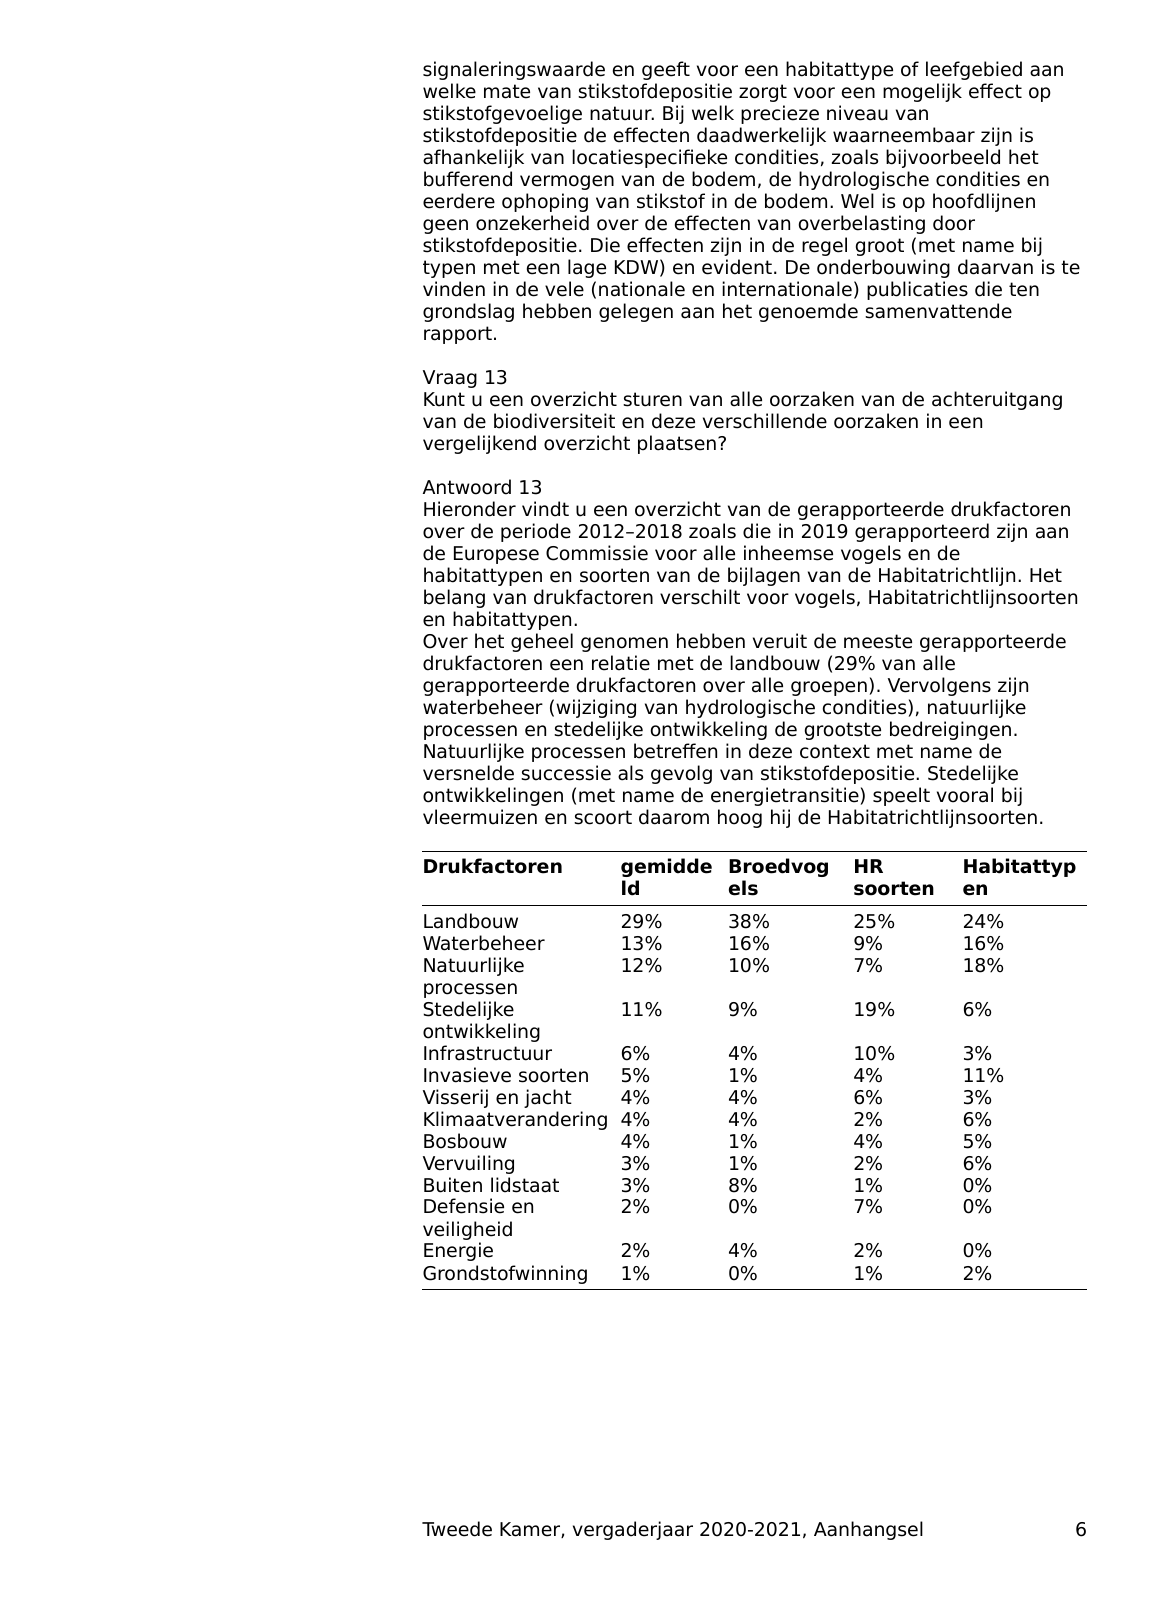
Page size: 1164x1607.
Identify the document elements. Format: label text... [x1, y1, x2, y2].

table_cell Buiten lidstaat [422, 1175, 614, 1196]
table_cell 2% [847, 1109, 956, 1131]
table_cell 1% [614, 1263, 722, 1289]
table_cell 25% [847, 906, 956, 933]
table_cell 8% [722, 1175, 847, 1196]
table_cell 13% [614, 933, 722, 955]
table_cell Defensie en veiligheid [422, 1196, 614, 1240]
table_cell 0% [956, 1175, 1087, 1196]
text signaleringswaarde en geeft voor een habitattype of leefgebied aan welke mate van stikstofdepositie zorgt voor een mogelijk effect op stikstofgevoelige natuur. Bij welk precieze niveau van stikstofdepositie de effecten daadwerkelijk waarneembaar zijn is afhankelijk van locatiespecifieke condities, zoals bijvoorbeeld het bufferend vermogen van de bodem, de hydrologische condities en eerdere ophoping van stikstof in de bodem. Wel is op hoofdlijnen geen onzekerheid over de effecten van overbelasting door stikstofdepositie. Die effecten zijn in de regel groot (met name bij typen met een lage KDW) en evident. De onderbouwing daarvan is te vinden in de vele (nationale en internationale) publicaties die ten grondslag hebben gelegen aan het genoemde samenvattende rapport. [422, 59, 1087, 345]
table_cell Bosbouw [422, 1131, 614, 1152]
text Kunt u een overzicht sturen van alle oorzaken van de achteruitgang van de biodiversiteit en deze verschillende oorzaken in een vergelijkend overzicht plaatsen? [422, 389, 1087, 455]
table_cell 6% [956, 999, 1087, 1043]
table_cell 5% [956, 1131, 1087, 1152]
table_header HR soorten [847, 852, 956, 905]
table_cell 4% [847, 1131, 956, 1152]
table_cell 1% [847, 1263, 956, 1289]
table_cell 1% [722, 1131, 847, 1152]
table_cell Energie [422, 1240, 614, 1262]
table_cell 0% [956, 1240, 1087, 1262]
table_cell 0% [722, 1263, 847, 1289]
table_cell 4% [722, 1109, 847, 1131]
table_cell 5% [614, 1065, 722, 1087]
table_cell 4% [614, 1109, 722, 1131]
table_cell 6% [614, 1043, 722, 1064]
table_cell 6% [847, 1087, 956, 1108]
table_cell 4% [722, 1043, 847, 1064]
table_cell 4% [847, 1065, 956, 1087]
table_cell Landbouw [422, 906, 614, 933]
table_cell 3% [614, 1175, 722, 1196]
table_cell 12% [614, 955, 722, 999]
table_cell 1% [722, 1065, 847, 1087]
table_cell 6% [956, 1109, 1087, 1131]
table_cell 9% [847, 933, 956, 955]
text Over het geheel genomen hebben veruit de meeste gerapporteerde drukfactoren een relatie met de landbouw (29% van alle gerapporteerde drukfactoren over alle groepen). Vervolgens zijn waterbeheer (wijziging van hydrologische condities), natuurlijke processen en stedelijke ontwikkeling de grootste bedreigingen. Natuurlijke processen betreffen in deze context met name de versnelde successie als gevolg van stikstofdepositie. Stedelijke ontwikkelingen (met name de energietransitie) speelt vooral bij vleermuizen en scoort daarom hoog hij de Habitatrichtlijnsoorten. [422, 631, 1087, 829]
table_cell Stedelijke ontwikkeling [422, 999, 614, 1043]
table_cell 16% [722, 933, 847, 955]
table_cell 2% [614, 1240, 722, 1262]
table_header Broedvogels [722, 852, 847, 905]
table_cell 10% [722, 955, 847, 999]
table_cell 9% [722, 999, 847, 1043]
table_cell Waterbeheer [422, 933, 614, 955]
table_cell 7% [847, 955, 956, 999]
table_cell 29% [614, 906, 722, 933]
table_cell Natuurlijke processen [422, 955, 614, 999]
table_cell Invasieve soorten [422, 1065, 614, 1087]
table_cell 6% [956, 1153, 1087, 1174]
table_header gemiddeld [614, 852, 722, 905]
table_cell 16% [956, 933, 1087, 955]
table_cell Visserij en jacht [422, 1087, 614, 1108]
table_cell 4% [722, 1240, 847, 1262]
text Antwoord 13 [422, 477, 1087, 499]
table_cell Infrastructuur [422, 1043, 614, 1064]
table_cell 0% [722, 1196, 847, 1240]
table_cell 10% [847, 1043, 956, 1064]
table_cell Vervuiling [422, 1153, 614, 1174]
table_cell 2% [847, 1240, 956, 1262]
table_cell 2% [614, 1196, 722, 1240]
table_cell 3% [614, 1153, 722, 1174]
table_cell 3% [956, 1043, 1087, 1064]
table_cell 2% [956, 1263, 1087, 1289]
table_cell 0% [956, 1196, 1087, 1240]
text Hieronder vindt u een overzicht van de gerapporteerde drukfactoren over de periode 2012–2018 zoals die in 2019 gerapporteerd zijn aan de Europese Commissie voor alle inheemse vogels en de habitattypen en soorten van de bijlagen van de Habitatrichtlijn. Het belang van drukfactoren verschilt voor vogels, Habitatrichtlijnsoorten en habitattypen. [422, 499, 1087, 631]
table_cell 38% [722, 906, 847, 933]
table_cell 3% [956, 1087, 1087, 1108]
table_header Drukfactoren [422, 852, 614, 905]
table_cell Klimaatverandering [422, 1109, 614, 1131]
table_cell Grondstofwinning [422, 1263, 614, 1289]
table_cell 24% [956, 906, 1087, 933]
table_cell 19% [847, 999, 956, 1043]
table_cell 11% [614, 999, 722, 1043]
table_cell 4% [614, 1087, 722, 1108]
table_cell 4% [614, 1131, 722, 1152]
table_cell 1% [847, 1175, 956, 1196]
table_cell 2% [847, 1153, 956, 1174]
table_cell 11% [956, 1065, 1087, 1087]
table_cell 4% [722, 1087, 847, 1108]
table_cell 1% [722, 1153, 847, 1174]
text Vraag 13 [422, 367, 1087, 389]
table_header Habitattypen [956, 852, 1087, 905]
table_cell 7% [847, 1196, 956, 1240]
table_cell 18% [956, 955, 1087, 999]
